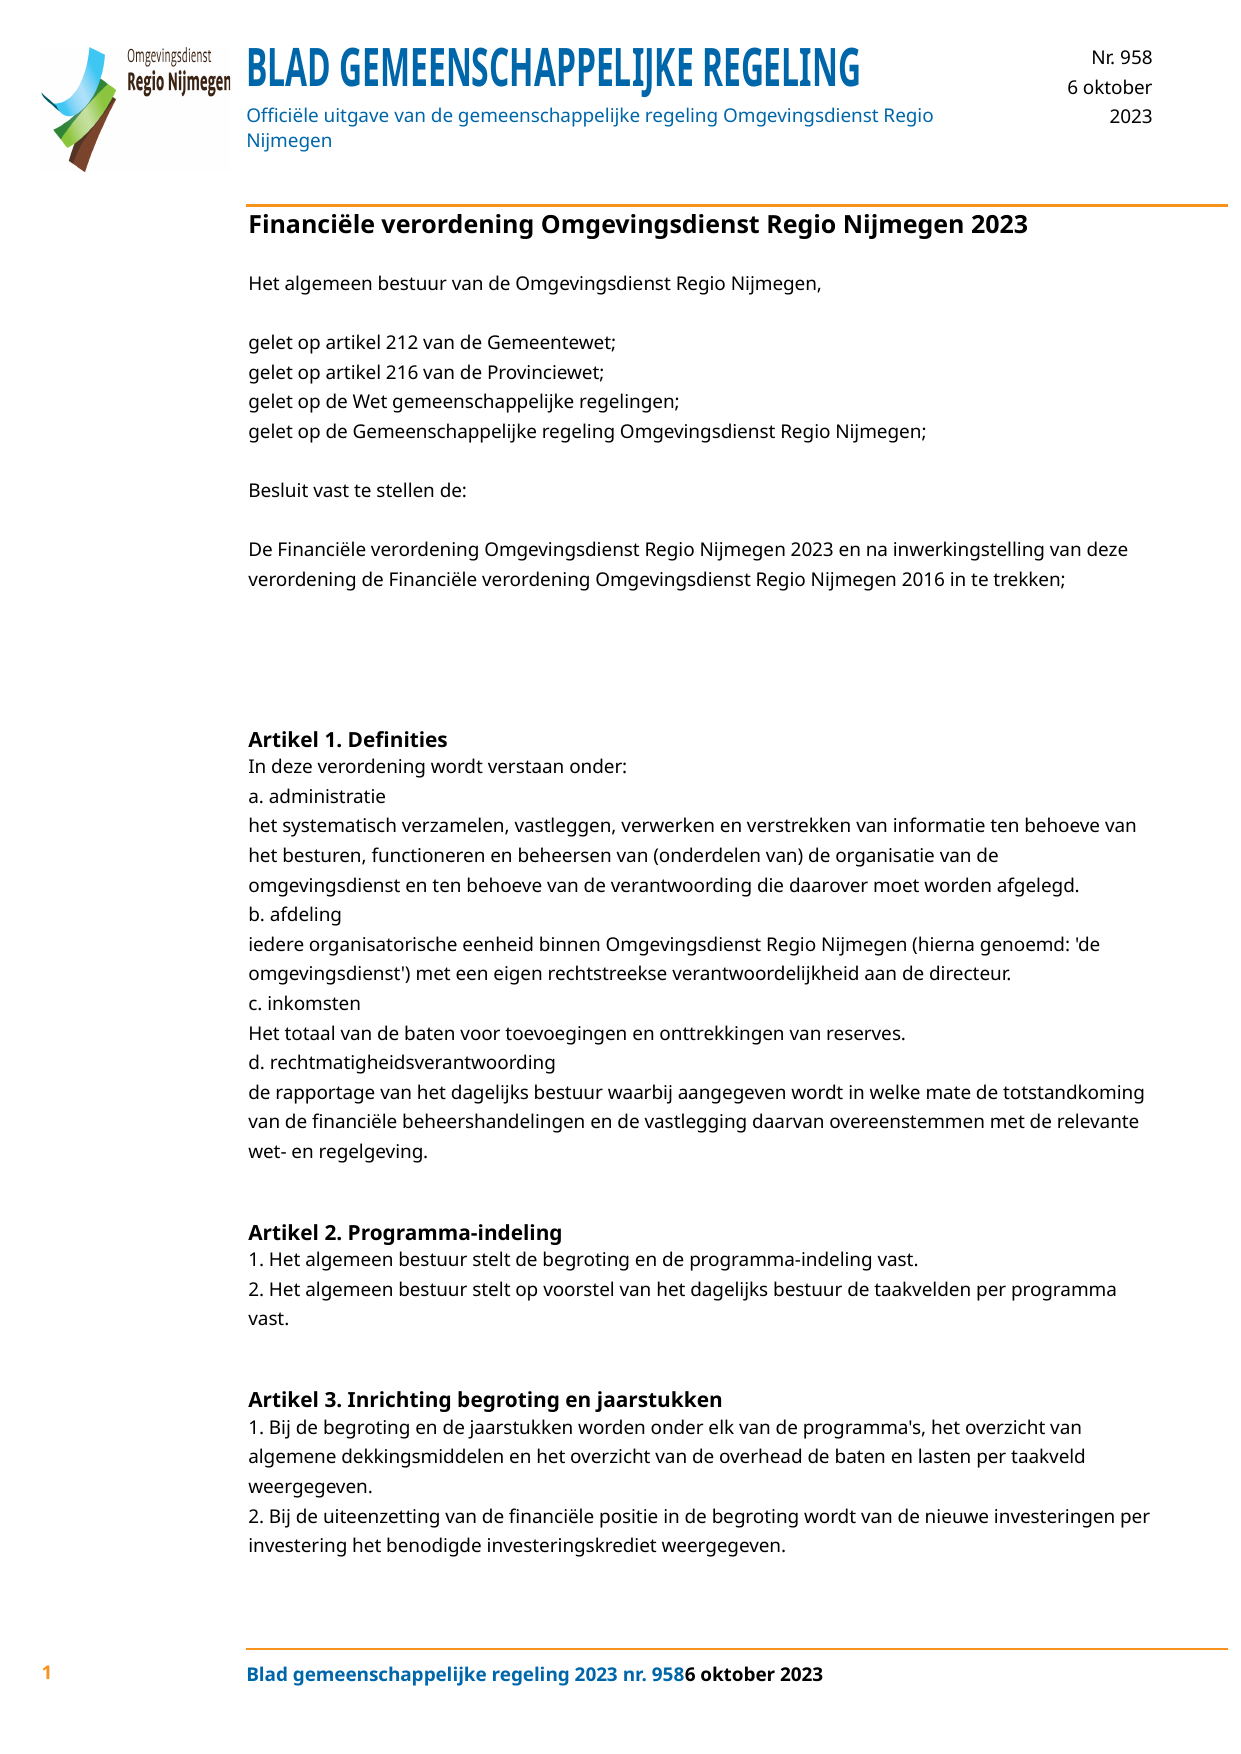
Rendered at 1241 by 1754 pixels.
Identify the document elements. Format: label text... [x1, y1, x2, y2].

text 1. Het algemeen bestuur stelt de begroting en de programma-indeling vast. [248, 1246, 1152, 1272]
text 2. Bij de uiteenzetting van de financiële positie in de begroting wordt van de nieuwe investeringen per investering het benodigde investeringskrediet weergegeven. [248, 1503, 1152, 1558]
text de rapportage van het dagelijks bestuur waarbij aangegeven wordt in welke mate de totstandkoming van de financiële beheershandelingen en de vastlegging daarvan overeenstemmen met de relevante wet- en regelgeving. [248, 1079, 1152, 1164]
text gelet op de Gemeenschappelijke regeling Omgevingsdienst Regio Nijmegen; [248, 418, 1152, 444]
text gelet op artikel 216 van de Provinciewet; [248, 359, 1152, 385]
text Artikel 1. Definities [248, 725, 1152, 753]
text Het algemeen bestuur van de Omgevingsdienst Regio Nijmegen, [248, 270, 1152, 296]
text iedere organisatorische eenheid binnen Omgevingsdienst Regio Nijmegen (hierna genoemd: 'de omgevingsdienst') met een eigen rechtstreekse verantwoordelijkheid aan de directeur. [248, 931, 1152, 986]
text gelet op de Wet gemeenschappelijke regelingen; [248, 389, 1152, 414]
text Het totaal van de baten voor toevoegingen en onttrekkingen van reserves. [248, 1020, 1152, 1045]
text De Financiële verordening Omgevingsdienst Regio Nijmegen 2023 en na inwerkingstelling van deze verordening de Financiële verordening Omgevingsdienst Regio Nijmegen 2016 in te trekken; [248, 537, 1152, 592]
text 1. Bij de begroting en de jaarstukken worden onder elk van de programma's, het overzicht van algemene dekkingsmiddelen en het overzicht van de overhead de baten en lasten per taakveld weergegeven. [248, 1414, 1152, 1499]
picture [41, 47, 231, 172]
text Financiële verordening Omgevingsdienst Regio Nijmegen 2023 [248, 207, 1152, 241]
text Artikel 2. Programma-indeling [248, 1218, 1152, 1246]
text d. rechtmatigheidsverantwoording [248, 1049, 1152, 1075]
text gelet op artikel 212 van de Gemeentewet; [248, 329, 1152, 355]
text c. inkomsten [248, 990, 1152, 1016]
text Artikel 3. Inrichting begroting en jaarstukken [248, 1386, 1152, 1414]
text b. afdeling [248, 901, 1152, 927]
text In deze verordening wordt verstaan onder: [248, 753, 1152, 779]
text a. administratie [248, 783, 1152, 809]
text het systematisch verzamelen, vastleggen, verwerken en verstrekken van informatie ten behoeve van het besturen, functioneren en beheersen van (onderdelen van) de organisatie van de omgevingsdienst en ten behoeve van de verantwoording die daarover moet worden afgelegd. [248, 813, 1152, 897]
text 2. Het algemeen bestuur stelt op voorstel van het dagelijks bestuur de taakvelden per programma vast. [248, 1276, 1152, 1331]
text Besluit vast te stellen de: [248, 477, 1152, 503]
